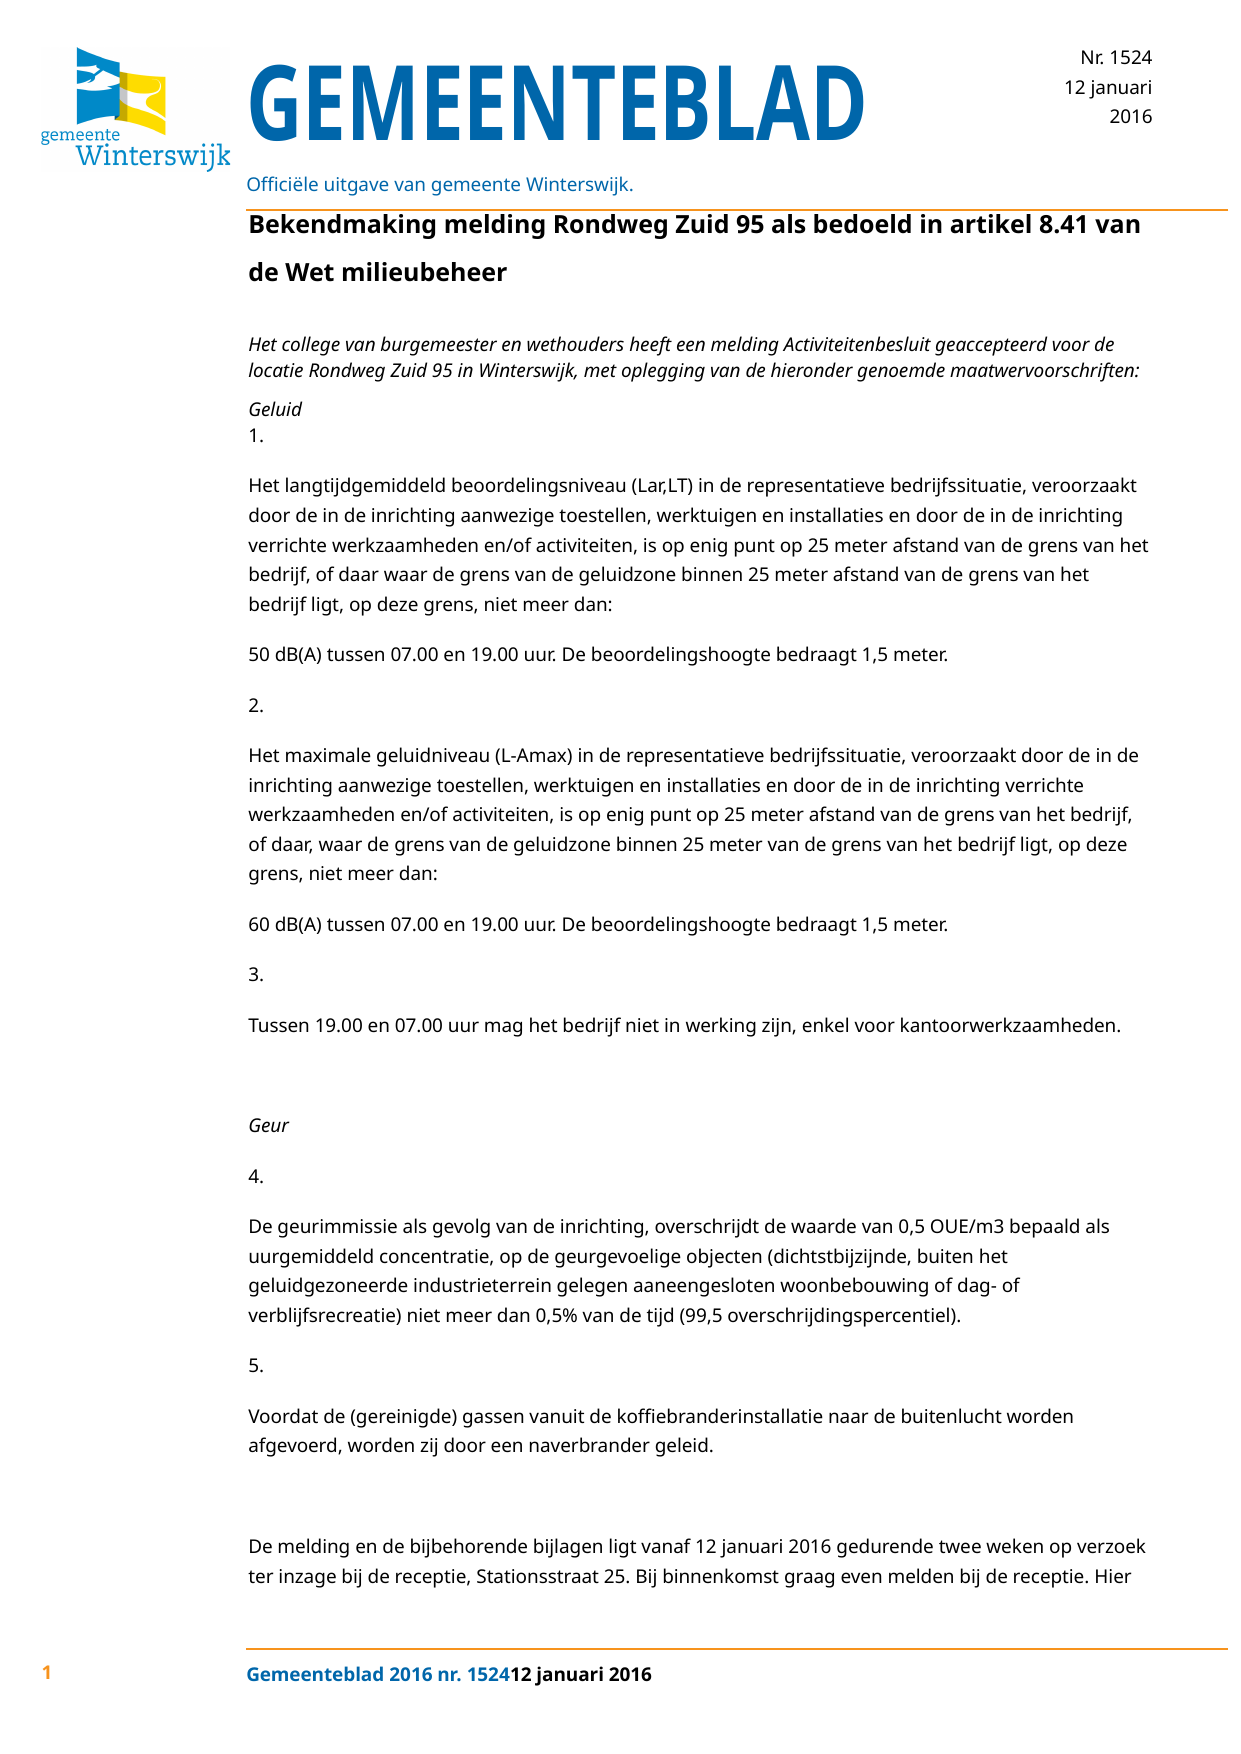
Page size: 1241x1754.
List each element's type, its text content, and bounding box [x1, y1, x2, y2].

picture [225, 153, 231, 162]
text 3. [248, 961, 1152, 987]
text Geluid [248, 396, 1152, 422]
text Het college van burgemeester en wethouders heeft een melding Activiteitenbesluit geaccepteerd voor de locatie Rondweg Zuid 95 in Winterswijk, met oplegging van de hieronder genoemde maatwervoorschriften: [248, 331, 1152, 383]
text Geur [248, 1113, 1152, 1138]
text De geurimmissie als gevolg van de inrichting, overschrijdt de waarde van 0,5 OUE/m3 bepaald als uurgemiddeld concentratie, op de geurgevoelige objecten (dichtstbijzijnde, buiten het geluidgezoneerde industrieterrein gelegen aaneengesloten woonbebouwing of dag- of verblijfsrecreatie) niet meer dan 0,5% van de tijd (99,5 overschrijdingspercentiel). [248, 1213, 1152, 1328]
text 4. [248, 1163, 1152, 1189]
text 2. [248, 692, 1152, 717]
text De melding en de bijbehorende bijlagen ligt vanaf 12 januari 2016 gedurende twee weken op verzoek ter inzage bij de receptie, Stationsstraat 25. Bij binnenkomst graag even melden bij de receptie. Hier [248, 1533, 1152, 1589]
text 5. [248, 1353, 1152, 1378]
text Het maximale geluidniveau (L-Amax) in de representatieve bedrijfssituatie, veroorzaakt door de in de inrichting aanwezige toestellen, werktuigen en installaties en door de in de inrichting verrichte werkzaamheden en/of activiteiten, is op enig punt op 25 meter afstand van de grens van het bedrijf, of daar, waar de grens van de geluidzone binnen 25 meter van de grens van het bedrijf ligt, op deze grens, niet meer dan: [248, 742, 1152, 886]
text Voordat de (gereinigde) gassen vanuit de koffiebranderinstallatie naar de buitenlucht worden afgevoerd, worden zij door een naverbrander geleid. [248, 1403, 1152, 1458]
picture [41, 47, 231, 172]
text Tussen 19.00 en 07.00 uur mag het bedrijf niet in werking zijn, enkel voor kantoorwerkzaamheden. [248, 1012, 1152, 1037]
text Bekendmaking melding Rondweg Zuid 95 als bedoeld in artikel 8.41 van de Wet milieubeheer [248, 211, 1152, 288]
text 60 dB(A) tussen 07.00 en 19.00 uur. De beoordelingshoogte bedraagt 1,5 meter. [248, 911, 1152, 937]
text 1. [248, 422, 1152, 448]
text Het langtijdgemiddeld beoordelingsniveau (Lar,LT) in de representatieve bedrijfssituatie, veroorzaakt door de in de inrichting aanwezige toestellen, werktuigen en installaties en door de in de inrichting verrichte werkzaamheden en/of activiteiten, is op enig punt op 25 meter afstand van de grens van het bedrijf, of daar waar de grens van de geluidzone binnen 25 meter afstand van de grens van het bedrijf ligt, op deze grens, niet meer dan: [248, 473, 1152, 617]
text 50 dB(A) tussen 07.00 en 19.00 uur. De beoordelingshoogte bedraagt 1,5 meter. [248, 641, 1152, 667]
